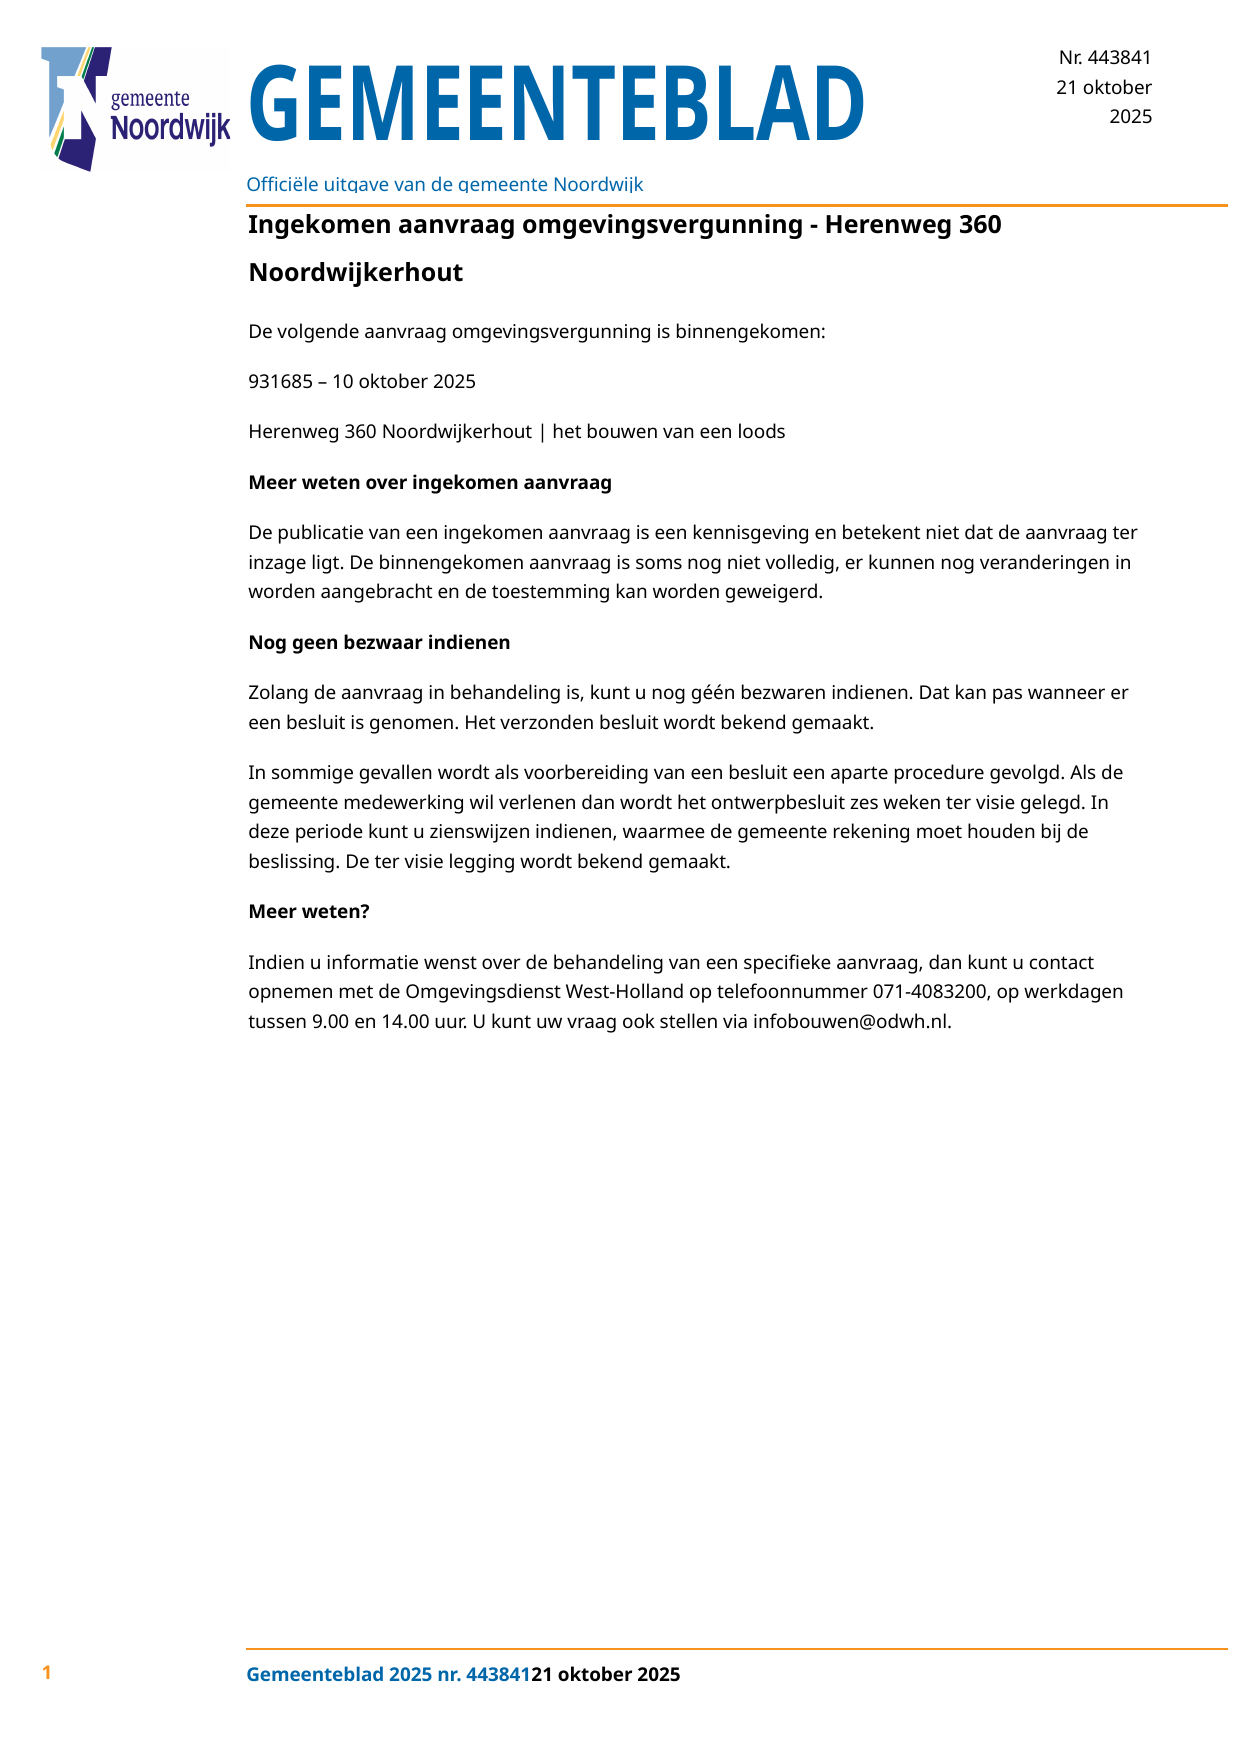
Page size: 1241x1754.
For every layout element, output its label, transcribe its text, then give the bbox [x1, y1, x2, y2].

text Zolang de aanvraag in behandeling is, kunt u nog géén bezwaren indienen. Dat kan pas wanneer er een besluit is genomen. Het verzonden besluit wordt bekend gemaakt. [248, 679, 1152, 735]
text 931685 – 10 oktober 2025 [248, 368, 1152, 394]
text Ingekomen aanvraag omgevingsvergunning - Herenweg 360 Noordwijkerhout [248, 207, 1152, 288]
text De publicatie van een ingekomen aanvraag is een kennisgeving en betekent niet dat de aanvraag ter inzage ligt. De binnengekomen aanvraag is soms nog niet volledig, er kunnen nog veranderingen in worden aangebracht en de toestemming kan worden geweigerd. [248, 519, 1152, 604]
text Herenweg 360 Noordwijkerhout | het bouwen van een loods [248, 419, 1152, 444]
picture [41, 47, 231, 172]
text De volgende aanvraag omgevingsvergunning is binnengekomen: [248, 318, 1152, 344]
text In sommige gevallen wordt als voorbereiding van een besluit een aparte procedure gevolgd. Als de gemeente medewerking wil verlenen dan wordt het ontwerpbesluit zes weken ter visie gelegd. In deze periode kunt u zienswijzen indienen, waarmee de gemeente rekening moet houden bij de beslissing. De ter visie legging wordt bekend gemaakt. [248, 759, 1152, 874]
text Indien u informatie wenst over de behandeling van een specifieke aanvraag, dan kunt u contact opnemen met de Omgevingsdienst West-Holland op telefoonnummer 071-4083200, op werkdagen tussen 9.00 en 14.00 uur. U kunt uw vraag ook stellen via infobouwen@odwh.nl. [248, 949, 1152, 1034]
text Meer weten? [248, 899, 1152, 924]
text Nog geen bezwaar indienen [248, 629, 1152, 655]
text Meer weten over ingekomen aanvraag [248, 469, 1152, 495]
